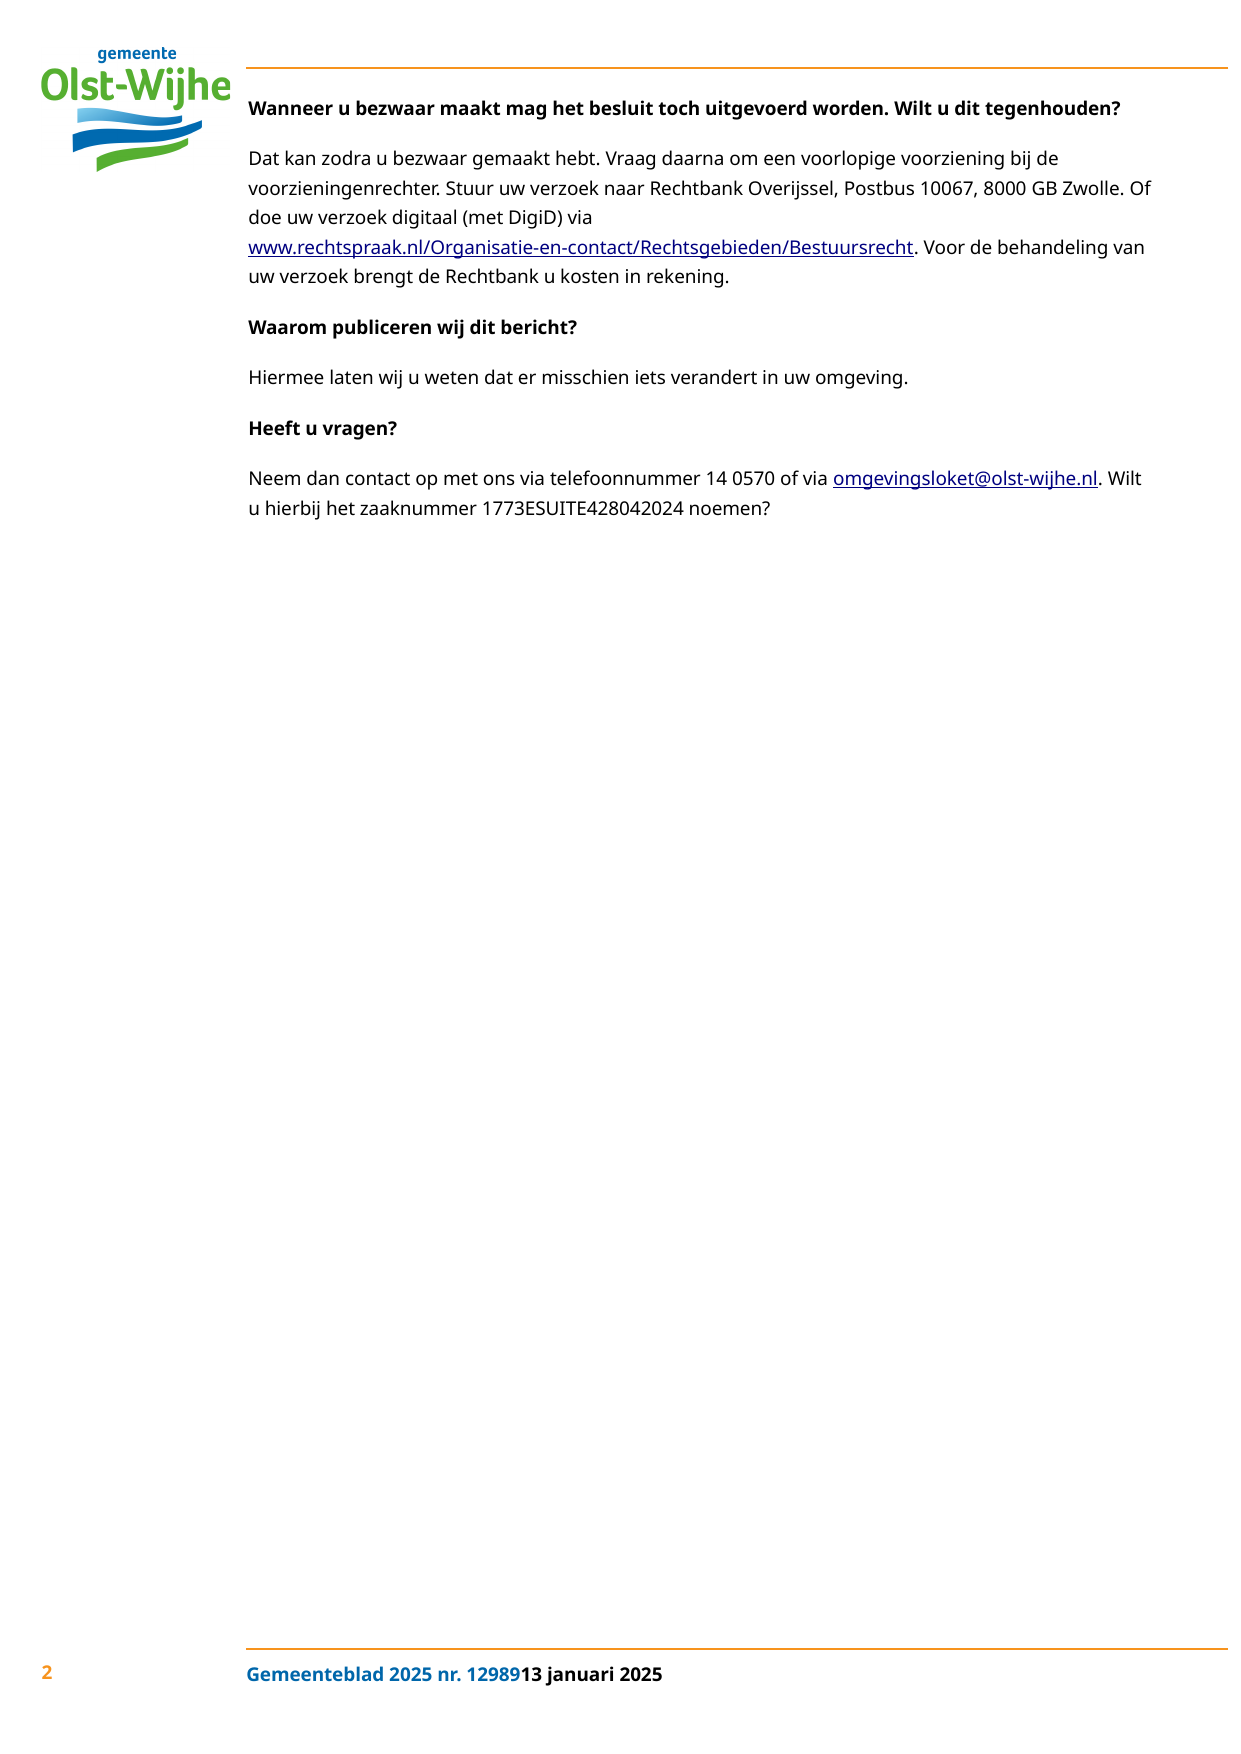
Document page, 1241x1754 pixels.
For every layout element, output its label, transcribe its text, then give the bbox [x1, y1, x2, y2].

text Dat kan zodra u bezwaar gemaakt hebt. Vraag daarna om een voorlopige voorziening bij de voorzieningenrechter. Stuur uw verzoek naar Rechtbank Overijssel, Postbus 10067, 8000 GB Zwolle. Of doe uw verzoek digitaal (met DigiD) via www.rechtspraak.nl/Organisatie-en-contact/Rechtsgebieden/Bestuursrecht. Voor de behandeling van uw verzoek brengt de Rechtbank u kosten in rekening. [248, 145, 1152, 289]
picture [41, 47, 231, 172]
text Heeft u vragen? [248, 415, 1152, 441]
text Waarom publiceren wij dit bericht? [248, 314, 1152, 340]
text Neem dan contact op met ons via telefoonnummer 14 0570 of via omgevingsloket@olst-wijhe.nl. Wilt u hierbij het zaaknummer 1773ESUITE428042024 noemen? [248, 465, 1152, 521]
text Hiermee laten wij u weten dat er misschien iets verandert in uw omgeving. [248, 364, 1152, 390]
text Wanneer u bezwaar maakt mag het besluit toch uitgevoerd worden. Wilt u dit tegenhouden? [248, 95, 1152, 121]
